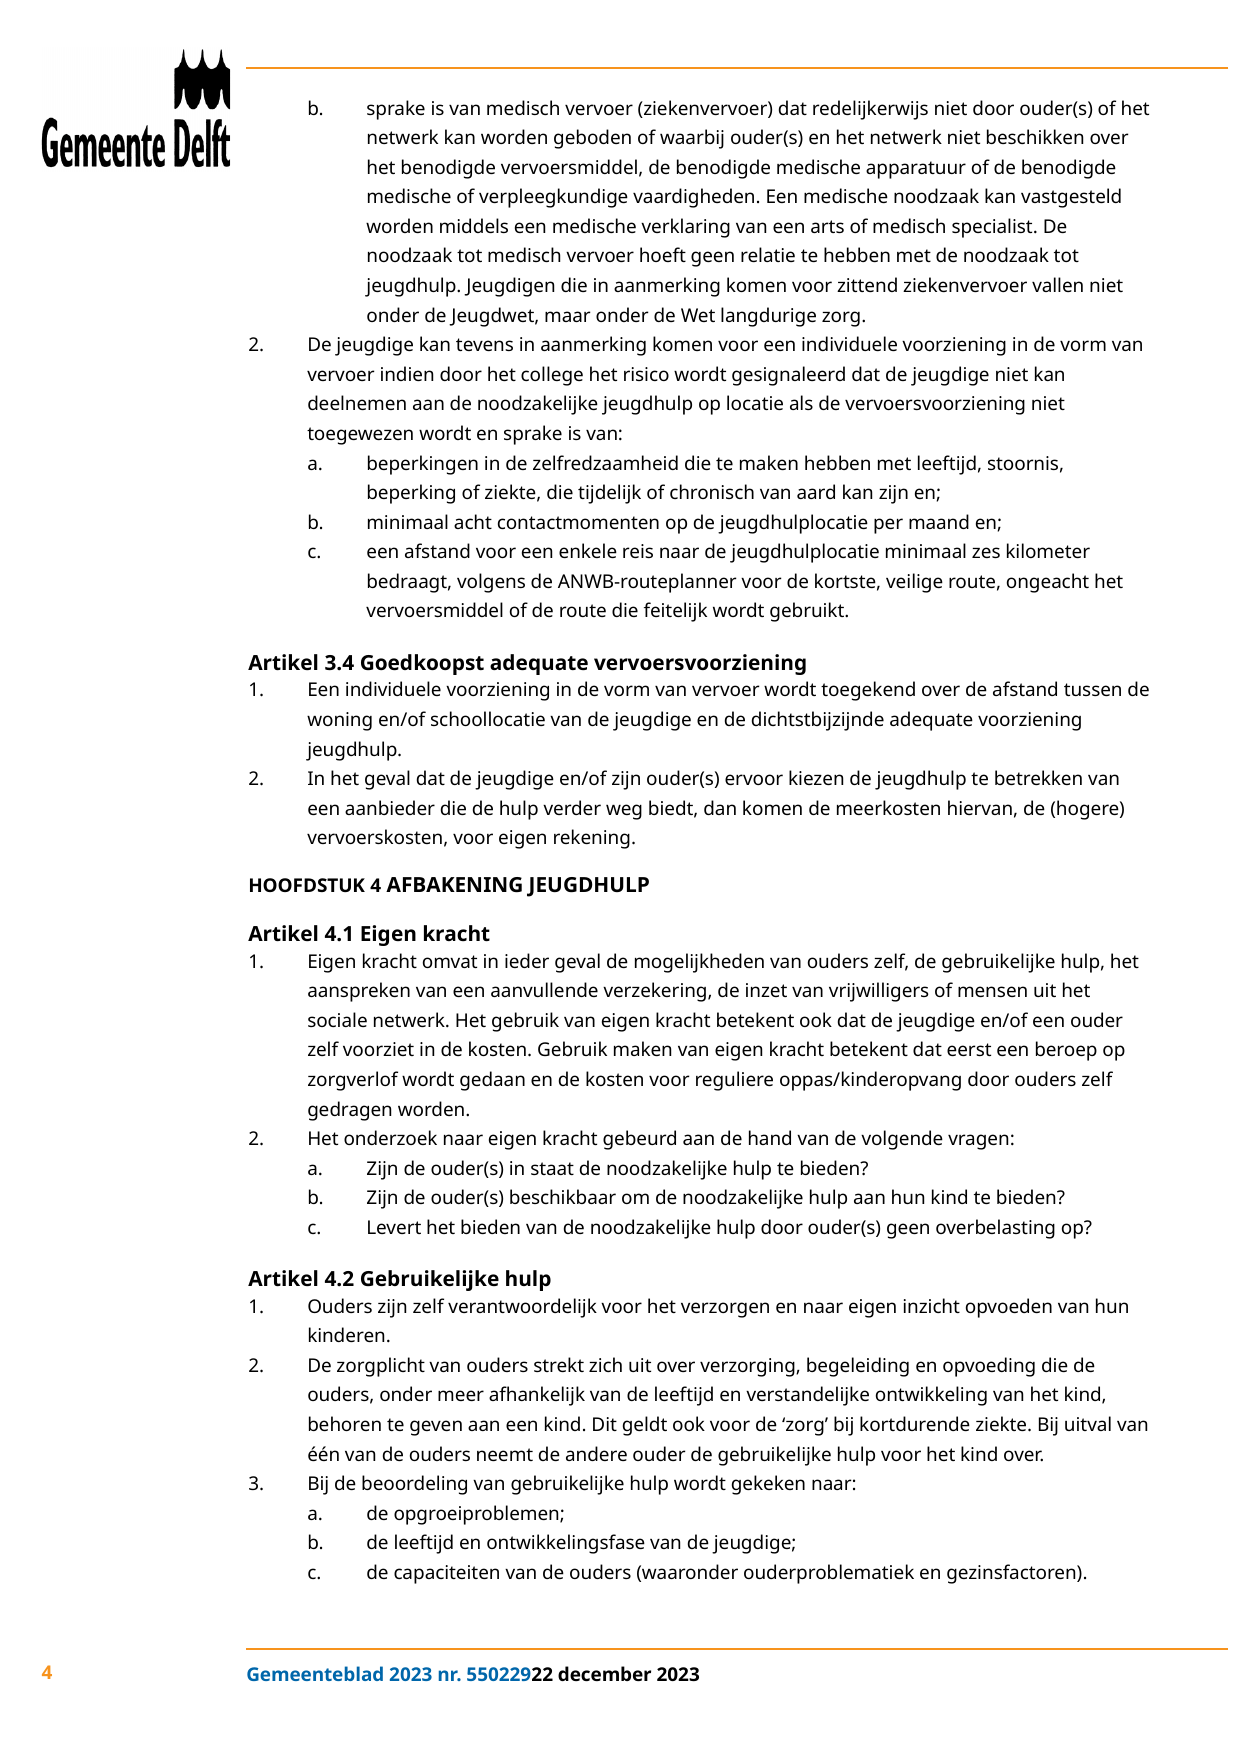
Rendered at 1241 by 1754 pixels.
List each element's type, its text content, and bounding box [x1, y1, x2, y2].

list de leeftijd en ontwikkelingsfase van de jeugdige; [307, 1529, 1152, 1555]
list Levert het bieden van de noodzakelijke hulp door ouder(s) geen overbelasting op? [307, 1214, 1152, 1240]
list Het onderzoek naar eigen kracht gebeurd aan de hand van de volgende vragen: [248, 1125, 1152, 1151]
text Artikel 4.2 Gebruikelijke hulp [248, 1264, 1152, 1293]
text Artikel 4.1 Eigen kracht [248, 919, 1152, 948]
list Ouders zijn zelf verantwoordelijk voor het verzorgen en naar eigen inzicht opvoeden van hun kinderen. [248, 1293, 1152, 1348]
list Zijn de ouder(s) in staat de noodzakelijke hulp te bieden? [307, 1155, 1152, 1181]
text HOOFDSTUK 4 AFBAKENING JEUGDHULP [248, 870, 1152, 898]
list sprake is van medisch vervoer (ziekenvervoer) dat redelijkerwijs niet door ouder(s) of het netwerk kan worden geboden of waarbij ouder(s) en het netwerk niet beschikken over het benodigde vervoersmiddel, de benodigde medische apparatuur of de benodigde medische of verpleegkundige vaardigheden. Een medische noodzaak kan vastgesteld worden middels een medische verklaring van een arts of medisch specialist. De noodzaak tot medisch vervoer hoeft geen relatie te hebben met de noodzaak tot jeugdhulp. Jeugdigen die in aanmerking komen voor zittend ziekenvervoer vallen niet onder de Jeugdwet, maar onder de Wet langdurige zorg. [307, 95, 1152, 328]
text Artikel 3.4 Goedkoopst adequate vervoersvoorziening [248, 648, 1152, 677]
list een afstand voor een enkele reis naar de jeugdhulplocatie minimaal zes kilometer bedraagt, volgens de ANWB-routeplanner voor de kortste, veilige route, ongeacht het vervoersmiddel of de route die feitelijk wordt gebruikt. [307, 538, 1152, 623]
list De zorgplicht van ouders strekt zich uit over verzorging, begeleiding en opvoeding die de ouders, onder meer afhankelijk van de leeftijd en verstandelijke ontwikkeling van het kind, behoren te geven aan een kind. Dit geldt ook voor de ‘zorg’ bij kortdurende ziekte. Bij uitval van één van de ouders neemt de andere ouder de gebruikelijke hulp voor het kind over. [248, 1352, 1152, 1467]
picture [41, 47, 231, 172]
list Bij de beoordeling van gebruikelijke hulp wordt gekeken naar: [248, 1470, 1152, 1496]
list beperkingen in de zelfredzaamheid die te maken hebben met leeftijd, stoornis, beperking of ziekte, die tijdelijk of chronisch van aard kan zijn en; [307, 450, 1152, 505]
list In het geval dat de jeugdige en/of zijn ouder(s) ervoor kiezen de jeugdhulp te betrekken van een aanbieder die de hulp verder weg biedt, dan komen de meerkosten hiervan, de (hogere) vervoerskosten, voor eigen rekening. [248, 765, 1152, 850]
list Een individuele voorziening in de vorm van vervoer wordt toegekend over de afstand tussen de woning en/of schoollocatie van de jeugdige en de dichtstbijzijnde adequate voorziening jeugdhulp. [248, 677, 1152, 761]
list de capaciteiten van de ouders (waaronder ouderproblematiek en gezinsfactoren). [307, 1559, 1152, 1585]
list minimaal acht contactmomenten op de jeugdhulplocatie per maand en; [307, 509, 1152, 535]
list De jeugdige kan tevens in aanmerking komen voor een individuele voorziening in de vorm van vervoer indien door het college het risico wordt gesignaleerd dat de jeugdige niet kan deelnemen aan de noodzakelijke jeugdhulp op locatie als de vervoersvoorziening niet toegewezen wordt en sprake is van: [248, 331, 1152, 446]
list de opgroeiproblemen; [307, 1500, 1152, 1526]
list Eigen kracht omvat in ieder geval de mogelijkheden van ouders zelf, de gebruikelijke hulp, het aanspreken van een aanvullende verzekering, de inzet van vrijwilligers of mensen uit het sociale netwerk. Het gebruik van eigen kracht betekent ook dat de jeugdige en/of een ouder zelf voorziet in de kosten. Gebruik maken van eigen kracht betekent dat eerst een beroep op zorgverlof wordt gedaan en de kosten voor reguliere oppas/kinderopvang door ouders zelf gedragen worden. [248, 948, 1152, 1121]
list Zijn de ouder(s) beschikbaar om de noodzakelijke hulp aan hun kind te bieden? [307, 1184, 1152, 1210]
